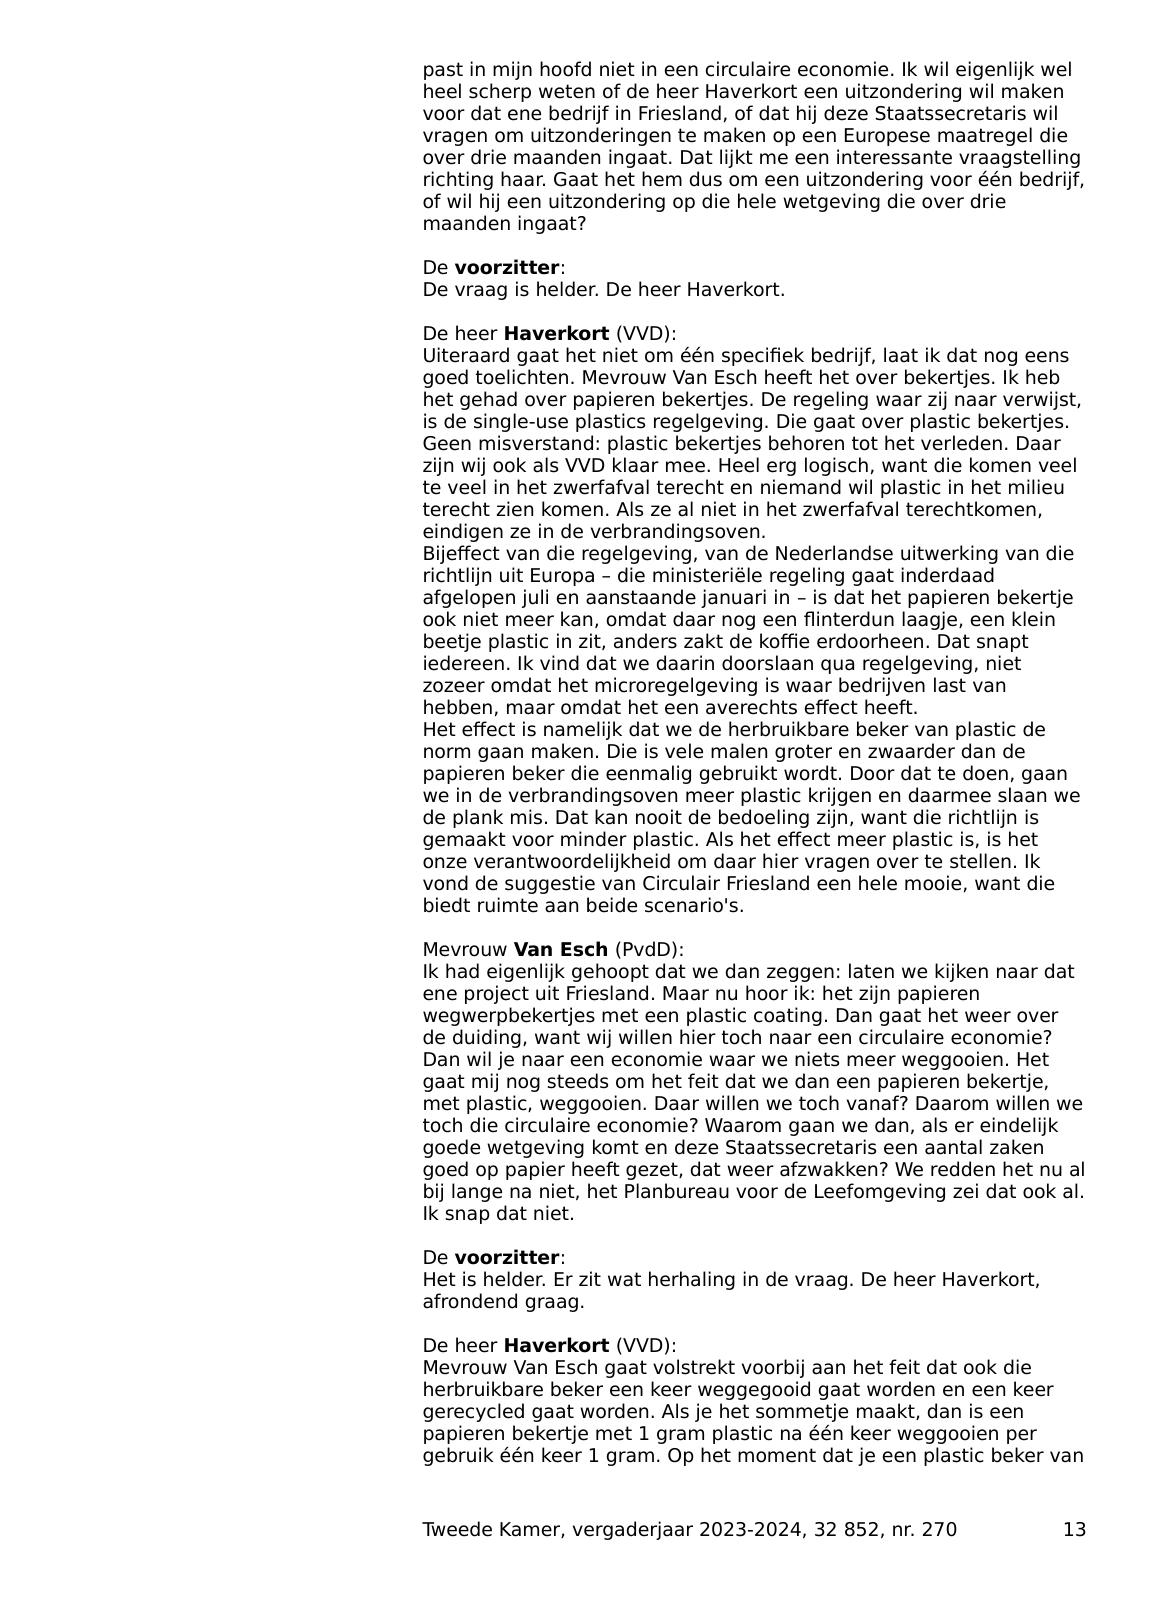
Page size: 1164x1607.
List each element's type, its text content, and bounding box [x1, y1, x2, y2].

text Ik had eigenlijk gehoopt dat we dan zeggen: laten we kijken naar dat ene project uit Friesland. Maar nu hoor ik: het zijn papieren wegwerpbekertjes met een plastic coating. Dan gaat het weer over de duiding, want wij willen hier toch naar een circulaire economie? Dan wil je naar een economie waar we niets meer weggooien. Het gaat mij nog steeds om het feit dat we dan een papieren bekertje, met plastic, weggooien. Daar willen we toch vanaf? Daarom willen we toch die circulaire economie? Waarom gaan we dan, als er eindelijk goede wetgeving komt en deze Staatssecretaris een aantal zaken goed op papier heeft gezet, dat weer afzwakken? We redden het nu al bij lange na niet, het Planbureau voor de Leefomgeving zei dat ook al. Ik snap dat niet. [422, 961, 1087, 1224]
text De vraag is helder. De heer Haverkort. [422, 279, 1087, 301]
text Bijeffect van die regelgeving, van de Nederlandse uitwerking van die richtlijn uit Europa – die ministeriële regeling gaat inderdaad afgelopen juli en aanstaande januari in – is dat het papieren bekertje ook niet meer kan, omdat daar nog een flinterdun laagje, een klein beetje plastic in zit, anders zakt de koffie erdoorheen. Dat snapt iedereen. Ik vind dat we daarin doorslaan qua regelgeving, niet zozeer omdat het microregelgeving is waar bedrijven last van hebben, maar omdat het een averechts effect heeft. [422, 543, 1087, 719]
text De voorzitter: [422, 1247, 1087, 1269]
text Het effect is namelijk dat we de herbruikbare beker van plastic de norm gaan maken. Die is vele malen groter en zwaarder dan de papieren beker die eenmalig gebruikt wordt. Door dat te doen, gaan we in de verbrandingsoven meer plastic krijgen en daarmee slaan we de plank mis. Dat kan nooit de bedoeling zijn, want die richtlijn is gemaakt voor minder plastic. Als het effect meer plastic is, is het onze verantwoordelijkheid om daar hier vragen over te stellen. Ik vond de suggestie van Circulair Friesland een hele mooie, want die biedt ruimte aan beide scenario's. [422, 719, 1087, 917]
text past in mijn hoofd niet in een circulaire economie. Ik wil eigenlijk wel heel scherp weten of de heer Haverkort een uitzondering wil maken voor dat ene bedrijf in Friesland, of dat hij deze Staatssecretaris wil vragen om uitzonderingen te maken op een Europese maatregel die over drie maanden ingaat. Dat lijkt me een interessante vraagstelling richting haar. Gaat het hem dus om een uitzondering voor één bedrijf, of wil hij een uitzondering op die hele wetgeving die over drie maanden ingaat? [422, 59, 1087, 235]
text De heer Haverkort (VVD): [422, 323, 1087, 345]
text De voorzitter: [422, 257, 1087, 279]
text De heer Haverkort (VVD): [422, 1335, 1087, 1357]
text Mevrouw Van Esch (PvdD): [422, 939, 1087, 961]
text Uiteraard gaat het niet om één specifiek bedrijf, laat ik dat nog eens goed toelichten. Mevrouw Van Esch heeft het over bekertjes. Ik heb het gehad over papieren bekertjes. De regeling waar zij naar verwijst, is de single-use plastics regelgeving. Die gaat over plastic bekertjes. Geen misverstand: plastic bekertjes behoren tot het verleden. Daar zijn wij ook als VVD klaar mee. Heel erg logisch, want die komen veel te veel in het zwerfafval terecht en niemand wil plastic in het milieu terecht zien komen. Als ze al niet in het zwerfafval terechtkomen, eindigen ze in de verbrandingsoven. [422, 345, 1087, 543]
text Het is helder. Er zit wat herhaling in de vraag. De heer Haverkort, afrondend graag. [422, 1269, 1087, 1313]
text Mevrouw Van Esch gaat volstrekt voorbij aan het feit dat ook die herbruikbare beker een keer weggegooid gaat worden en een keer gerecycled gaat worden. Als je het sommetje maakt, dan is een papieren bekertje met 1 gram plastic na één keer weggooien per gebruik één keer 1 gram. Op het moment dat je een plastic beker van [422, 1357, 1087, 1467]
